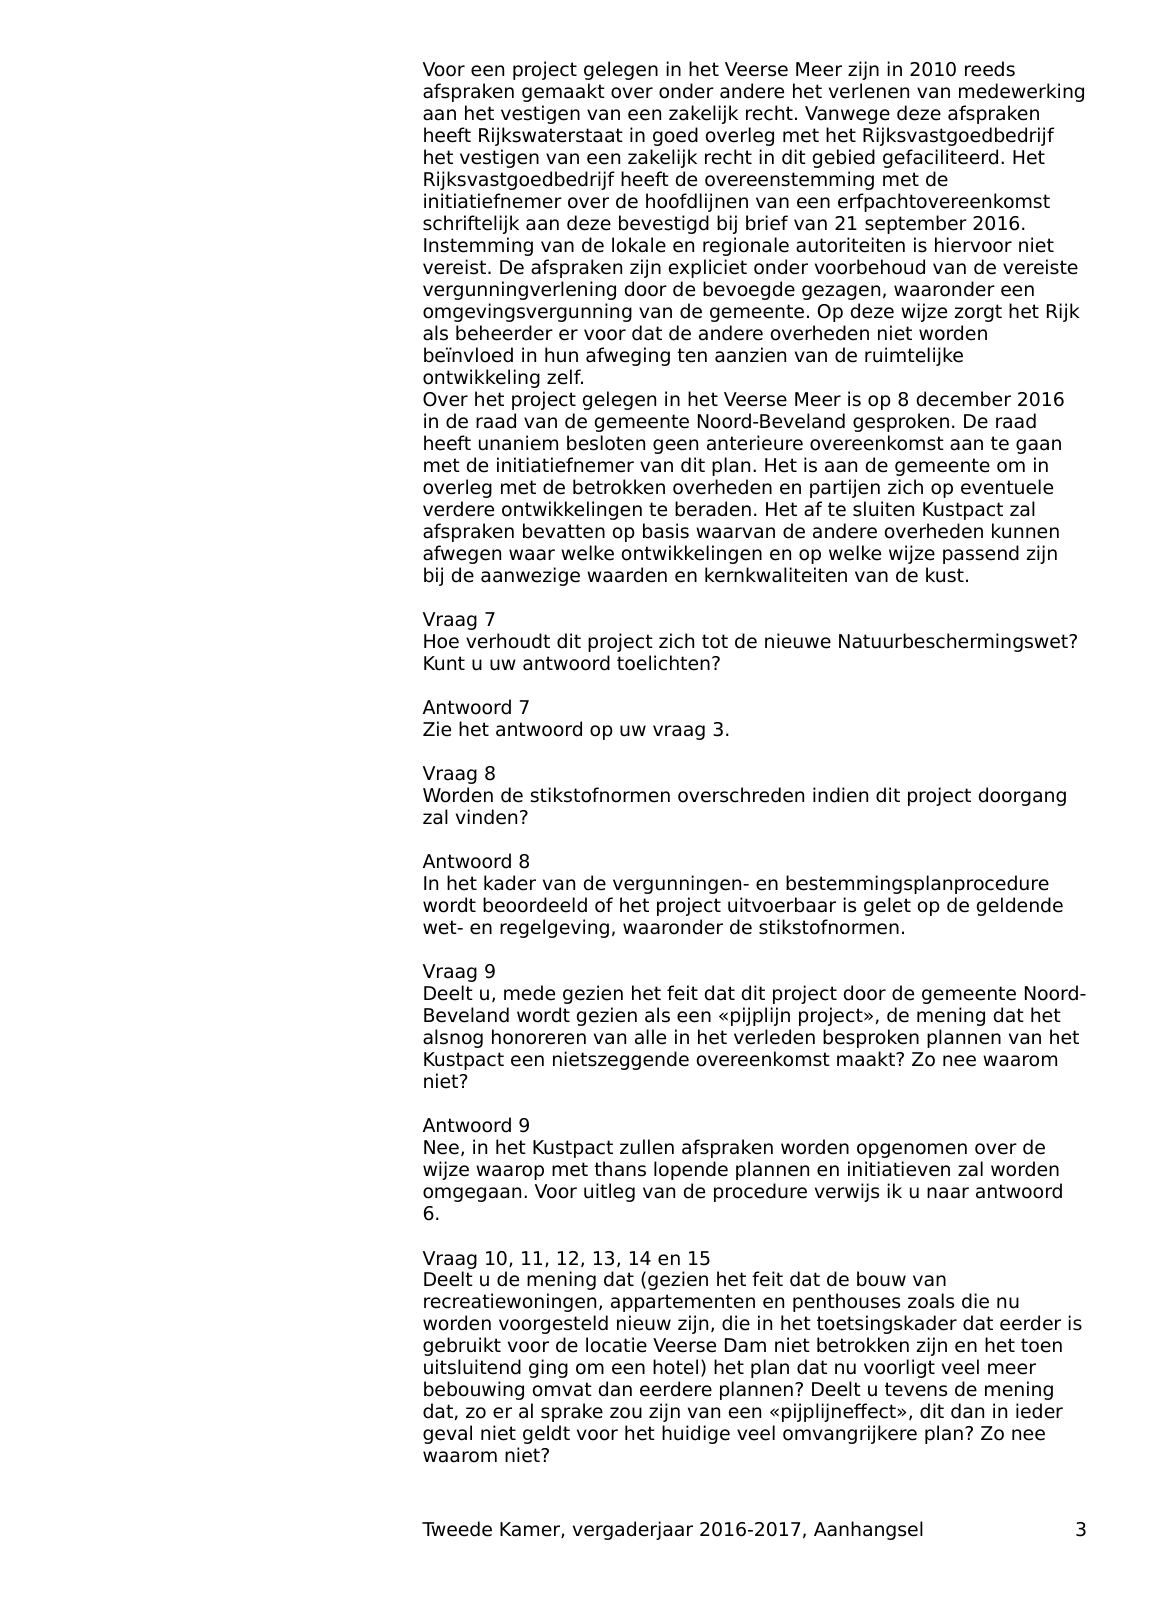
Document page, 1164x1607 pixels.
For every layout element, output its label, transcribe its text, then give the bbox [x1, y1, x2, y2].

text In het kader van de vergunningen- en bestemmingsplanprocedure wordt beoordeeld of het project uitvoerbaar is gelet op de geldende wet- en regelgeving, waaronder de stikstofnormen. [422, 873, 1087, 939]
text Deelt u de mening dat (gezien het feit dat de bouw van recreatiewoningen, appartementen en penthouses zoals die nu worden voorgesteld nieuw zijn, die in het toetsingskader dat eerder is gebruikt voor de locatie Veerse Dam niet betrokken zijn en het toen uitsluitend ging om een hotel) het plan dat nu voorligt veel meer bebouwing omvat dan eerdere plannen? Deelt u tevens de mening dat, zo er al sprake zou zijn van een «pijplijneffect», dit dan in ieder geval niet geldt voor het huidige veel omvangrijkere plan? Zo nee waarom niet? [422, 1269, 1087, 1467]
text Hoe verhoudt dit project zich tot de nieuwe Natuurbeschermingswet? Kunt u uw antwoord toelichten? [422, 631, 1087, 675]
text Vraag 10, 11, 12, 13, 14 en 15 [422, 1247, 1087, 1269]
text Antwoord 8 [422, 851, 1087, 873]
text Vraag 7 [422, 609, 1087, 631]
text Worden de stikstofnormen overschreden indien dit project doorgang zal vinden? [422, 785, 1087, 829]
text Over het project gelegen in het Veerse Meer is op 8 december 2016 in de raad van de gemeente Noord-Beveland gesproken. De raad heeft unaniem besloten geen anterieure overeenkomst aan te gaan met de initiatiefnemer van dit plan. Het is aan de gemeente om in overleg met de betrokken overheden en partijen zich op eventuele verdere ontwikkelingen te beraden. Het af te sluiten Kustpact zal afspraken bevatten op basis waarvan de andere overheden kunnen afwegen waar welke ontwikkelingen en op welke wijze passend zijn bij de aanwezige waarden en kernkwaliteiten van de kust. [422, 389, 1087, 587]
text Deelt u, mede gezien het feit dat dit project door de gemeente Noord-Beveland wordt gezien als een «pijplijn project», de mening dat het alsnog honoreren van alle in het verleden besproken plannen van het Kustpact een nietszeggende overeenkomst maakt? Zo nee waarom niet? [422, 983, 1087, 1093]
text Zie het antwoord op uw vraag 3. [422, 719, 1087, 741]
text Nee, in het Kustpact zullen afspraken worden opgenomen over de wijze waarop met thans lopende plannen en initiatieven zal worden omgegaan. Voor uitleg van de procedure verwijs ik u naar antwoord 6. [422, 1137, 1087, 1225]
text Vraag 9 [422, 961, 1087, 983]
text Vraag 8 [422, 763, 1087, 785]
text Antwoord 9 [422, 1115, 1087, 1137]
text Antwoord 7 [422, 697, 1087, 719]
text Voor een project gelegen in het Veerse Meer zijn in 2010 reeds afspraken gemaakt over onder andere het verlenen van medewerking aan het vestigen van een zakelijk recht. Vanwege deze afspraken heeft Rijkswaterstaat in goed overleg met het Rijksvastgoedbedrijf het vestigen van een zakelijk recht in dit gebied gefaciliteerd. Het Rijksvastgoedbedrijf heeft de overeenstemming met de initiatiefnemer over de hoofdlijnen van een erfpachtovereenkomst schriftelijk aan deze bevestigd bij brief van 21 september 2016. Instemming van de lokale en regionale autoriteiten is hiervoor niet vereist. De afspraken zijn expliciet onder voorbehoud van de vereiste vergunningverlening door de bevoegde gezagen, waaronder een omgevingsvergunning van de gemeente. Op deze wijze zorgt het Rijk als beheerder er voor dat de andere overheden niet worden beïnvloed in hun afweging ten aanzien van de ruimtelijke ontwikkeling zelf. [422, 59, 1087, 389]
